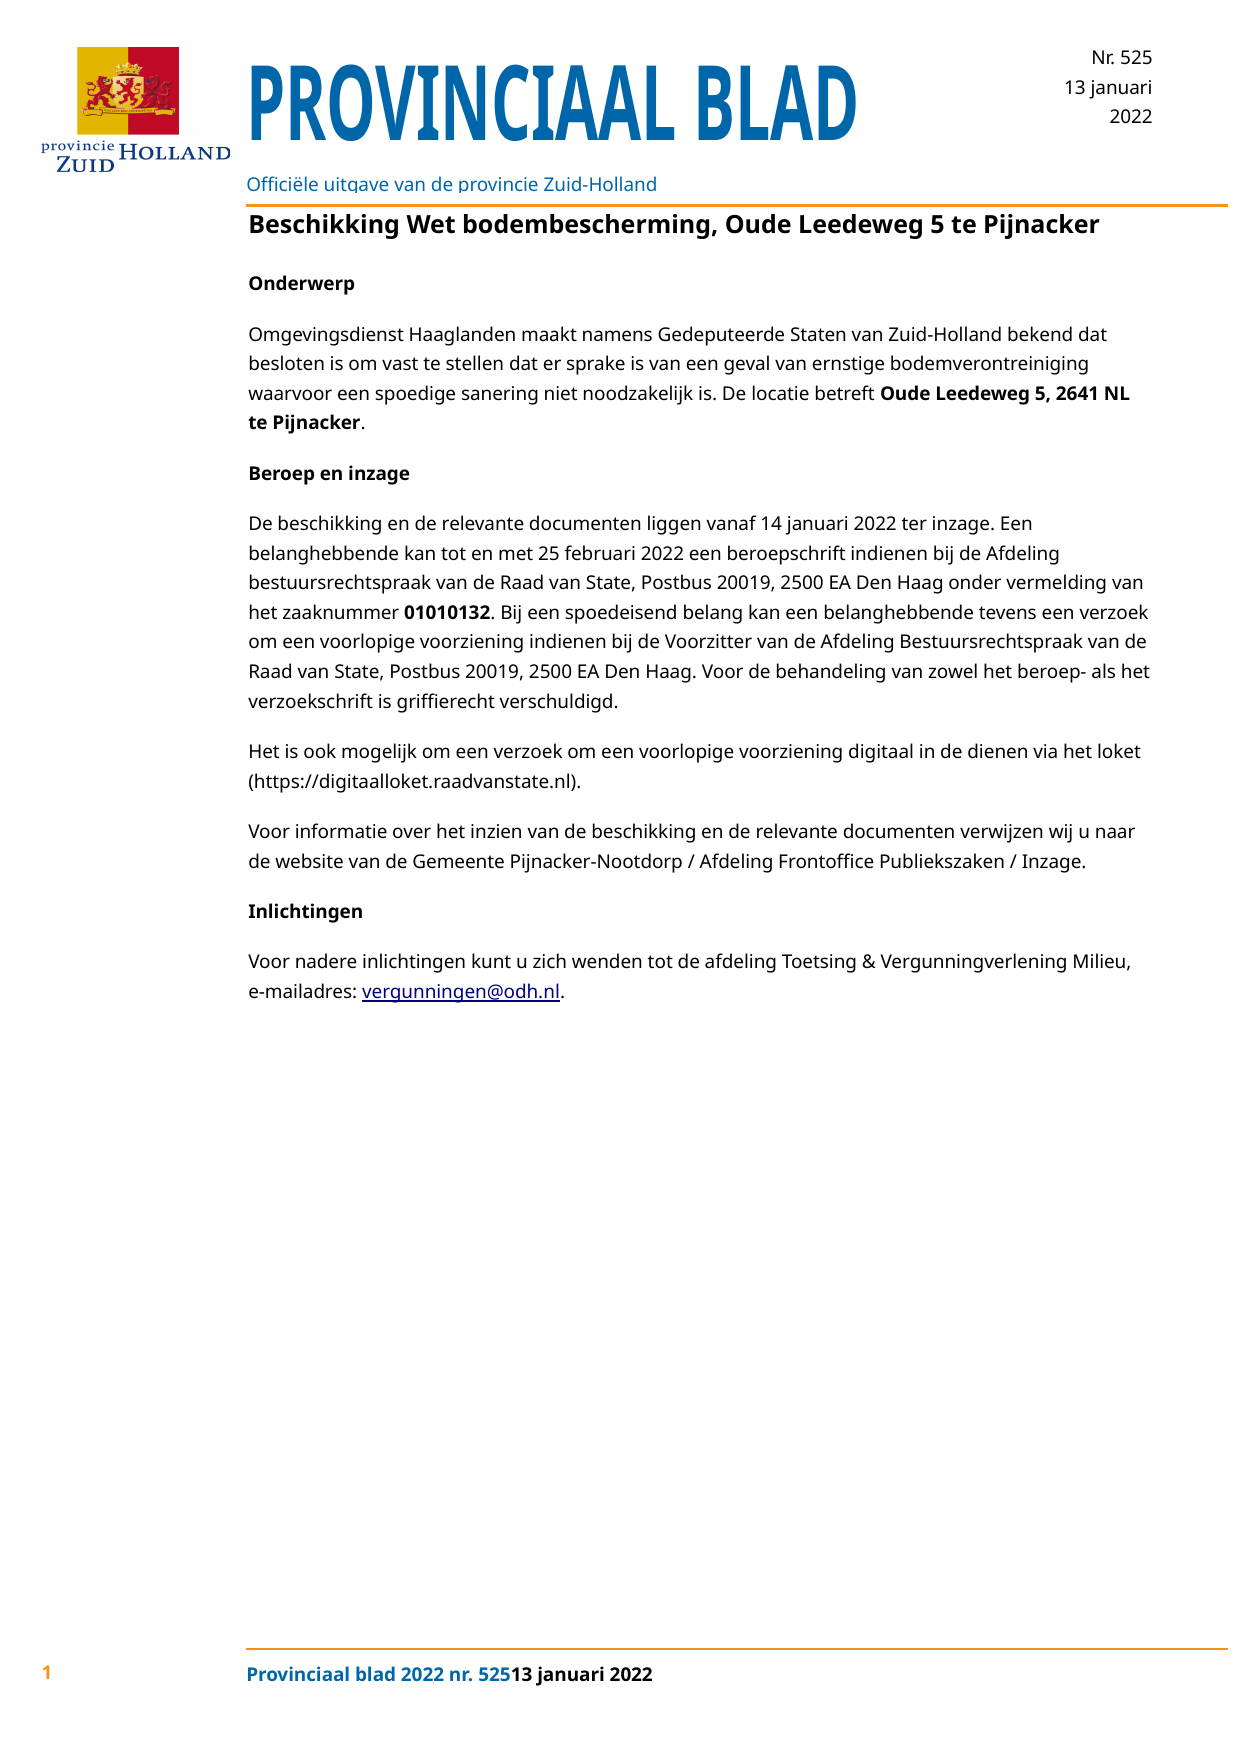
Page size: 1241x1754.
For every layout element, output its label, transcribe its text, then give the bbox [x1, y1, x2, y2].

text Omgevingsdienst Haaglanden maakt namens Gedeputeerde Staten van Zuid-Holland bekend dat besloten is om vast te stellen dat er sprake is van een geval van ernstige bodemverontreiniging waarvoor een spoedige sanering niet noodzakelijk is. De locatie betreft Oude Leedeweg 5, 2641 NL te Pijnacker. [248, 321, 1152, 435]
text De beschikking en de relevante documenten liggen vanaf 14 januari 2022 ter inzage. Een belanghebbende kan tot en met 25 februari 2022 een beroepschrift indienen bij de Afdeling bestuursrechtspraak van de Raad van State, Postbus 20019, 2500 EA Den Haag onder vermelding van het zaaknummer 01010132. Bij een spoedeisend belang kan een belanghebbende tevens een verzoek om een voorlopige voorziening indienen bij de Voorzitter van de Afdeling Bestuursrechtspraak van de Raad van State, Postbus 20019, 2500 EA Den Haag. Voor de behandeling van zowel het beroep- als het verzoekschrift is griffierecht verschuldigd. [248, 510, 1152, 713]
text Onderwerp [248, 270, 1152, 296]
text Het is ook mogelijk om een verzoek om een voorlopige voorziening digitaal in de dienen via het loket (https://digitaalloket.raadvanstate.nl). [248, 738, 1152, 793]
text Voor informatie over het inzien van de beschikking en de relevante documenten verwijzen wij u naar de website van de Gemeente Pijnacker-Nootdorp / Afdeling Frontoffice Publiekszaken / Inzage. [248, 818, 1152, 873]
text Voor nadere inlichtingen kunt u zich wenden tot de afdeling Toetsing & Vergunningverlening Milieu, e-mailadres: vergunningen@odh.nl. [248, 949, 1152, 1004]
text Beroep en inzage [248, 460, 1152, 486]
picture [41, 47, 231, 172]
text Inlichtingen [248, 898, 1152, 924]
text Beschikking Wet bodembescherming, Oude Leedeweg 5 te Pijnacker [248, 207, 1152, 241]
